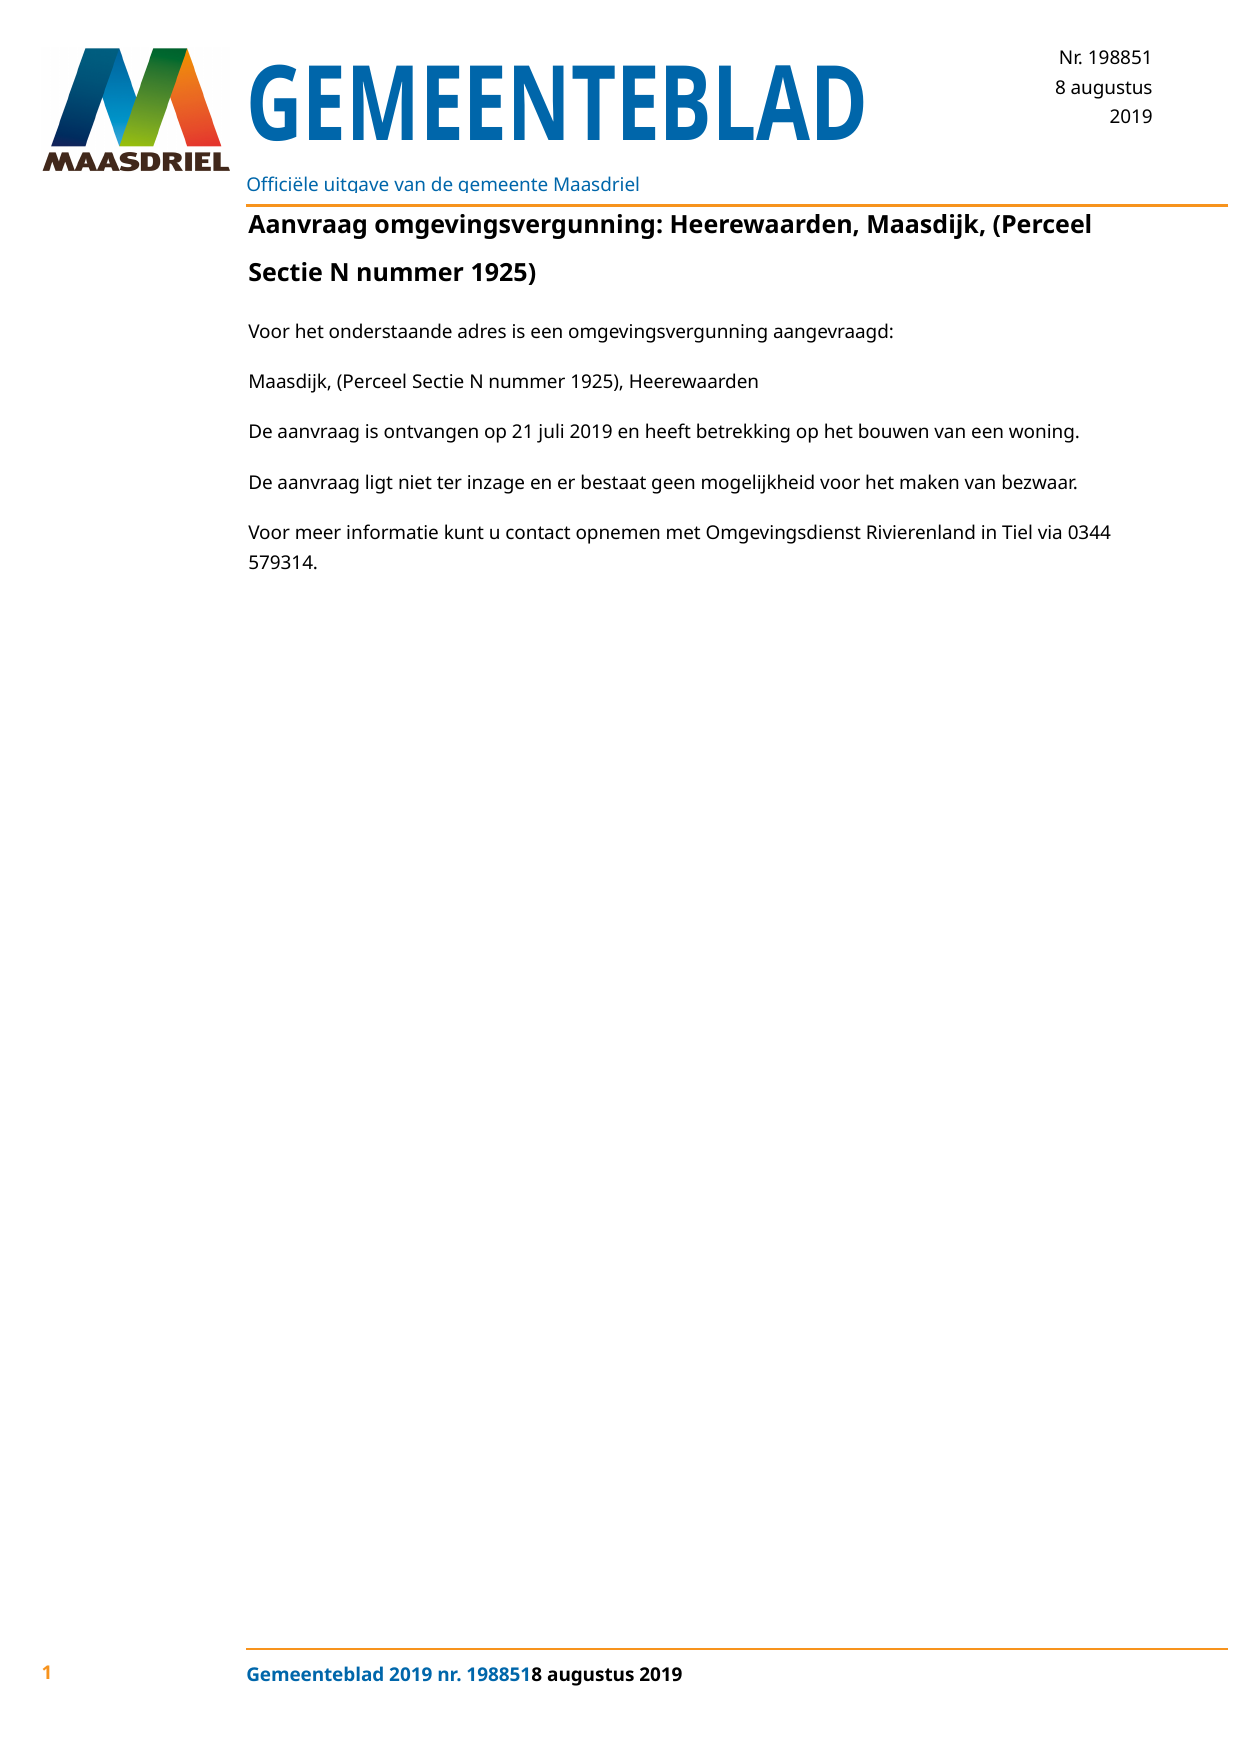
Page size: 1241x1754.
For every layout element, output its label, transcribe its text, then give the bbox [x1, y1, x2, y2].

text De aanvraag ligt niet ter inzage en er bestaat geen mogelijkheid voor het maken van bezwaar. [248, 469, 1152, 495]
text Voor meer informatie kunt u contact opnemen met Omgevingsdienst Rivierenland in Tiel via 0344 579314. [248, 519, 1152, 575]
picture [41, 47, 231, 172]
text De aanvraag is ontvangen op 21 juli 2019 en heeft betrekking op het bouwen van een woning. [248, 419, 1152, 444]
text Aanvraag omgevingsvergunning: Heerewaarden, Maasdijk, (Perceel Sectie N nummer 1925) [248, 207, 1152, 288]
text Maasdijk, (Perceel Sectie N nummer 1925), Heerewaarden [248, 368, 1152, 394]
text Voor het onderstaande adres is een omgevingsvergunning aangevraagd: [248, 318, 1152, 344]
